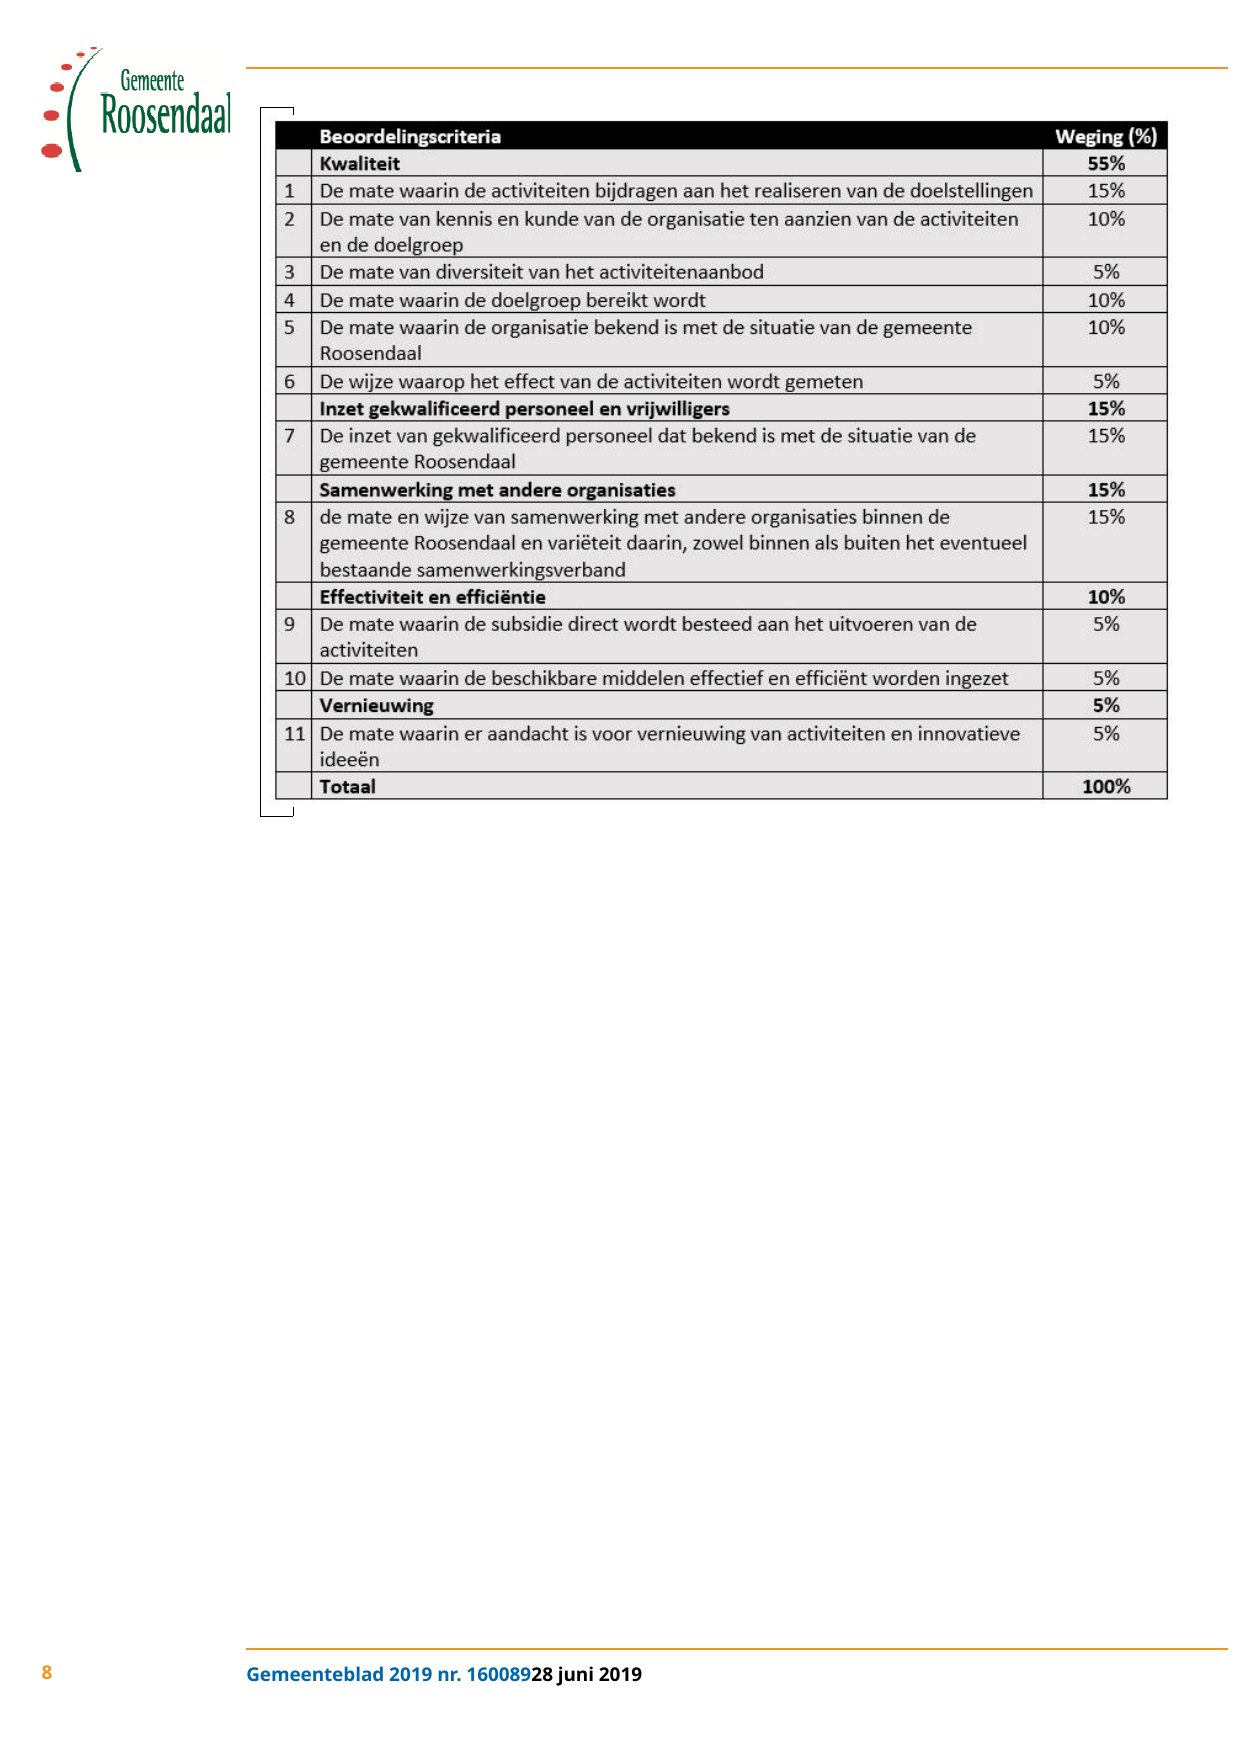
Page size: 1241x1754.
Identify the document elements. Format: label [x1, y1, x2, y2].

picture [268, 115, 1173, 807]
picture [41, 47, 231, 172]
